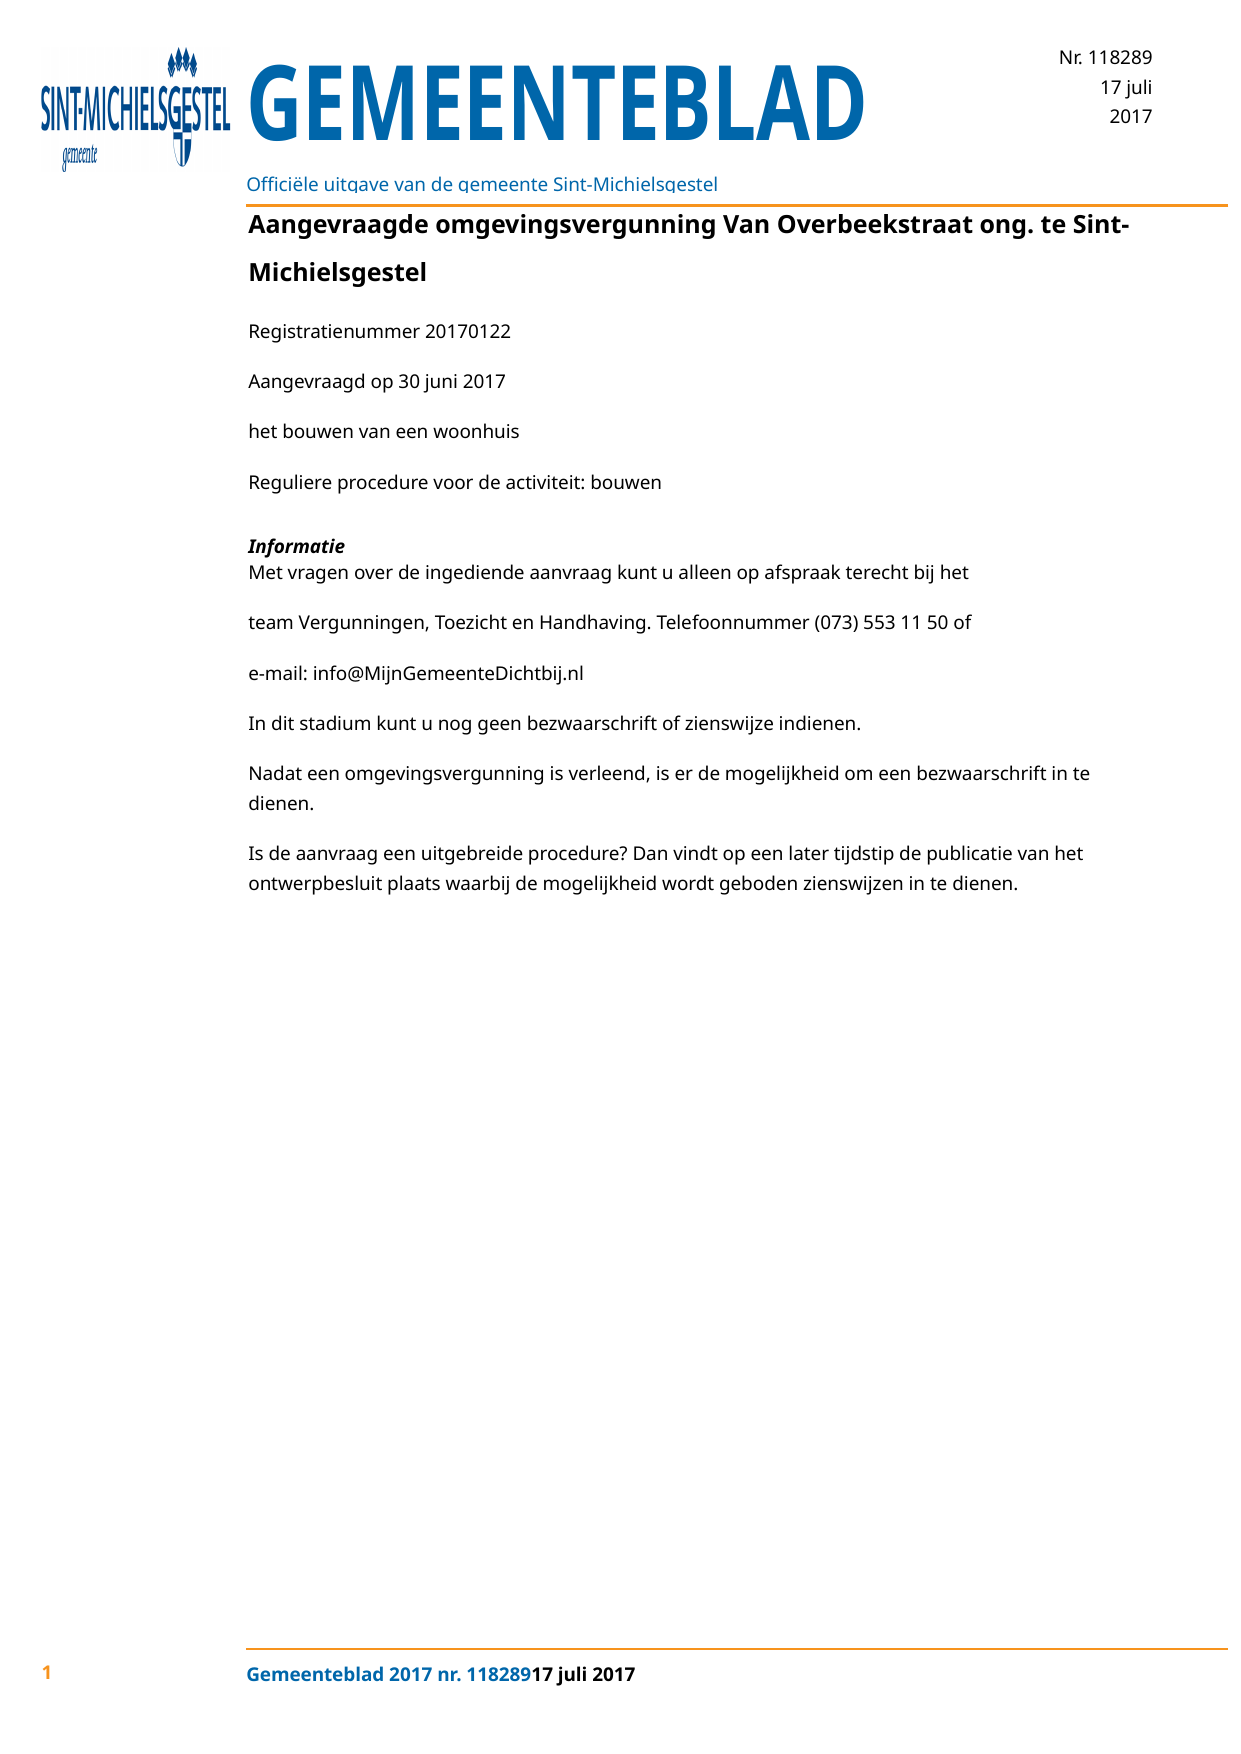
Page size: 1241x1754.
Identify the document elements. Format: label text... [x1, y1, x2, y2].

text Reguliere procedure voor de activiteit: bouwen [248, 469, 1152, 495]
text Aangevraagd op 30 juni 2017 [248, 368, 1152, 394]
text e-mail: info@MijnGemeenteDichtbij.nl [248, 660, 1152, 685]
text Informatie [248, 533, 1152, 559]
text Registratienummer 20170122 [248, 318, 1152, 344]
text In dit stadium kunt u nog geen bezwaarschrift of zienswijze indienen. [248, 710, 1152, 736]
text Is de aanvraag een uitgebreide procedure? Dan vindt op een later tijdstip de publicatie van het ontwerpbesluit plaats waarbij de mogelijkheid wordt geboden zienswijzen in te dienen. [248, 841, 1152, 896]
text het bouwen van een woonhuis [248, 419, 1152, 444]
text Nadat een omgevingsvergunning is verleend, is er de mogelijkheid om een bezwaarschrift in te dienen. [248, 761, 1152, 816]
text Aangevraagde omgevingsvergunning Van Overbeekstraat ong. te Sint-Michielsgestel [248, 207, 1152, 288]
picture [41, 47, 231, 172]
text Met vragen over de ingediende aanvraag kunt u alleen op afspraak terecht bij het [248, 559, 1152, 584]
text team Vergunningen, Toezicht en Handhaving. Telefoonnummer (073) 553 11 50 of [248, 609, 1152, 635]
